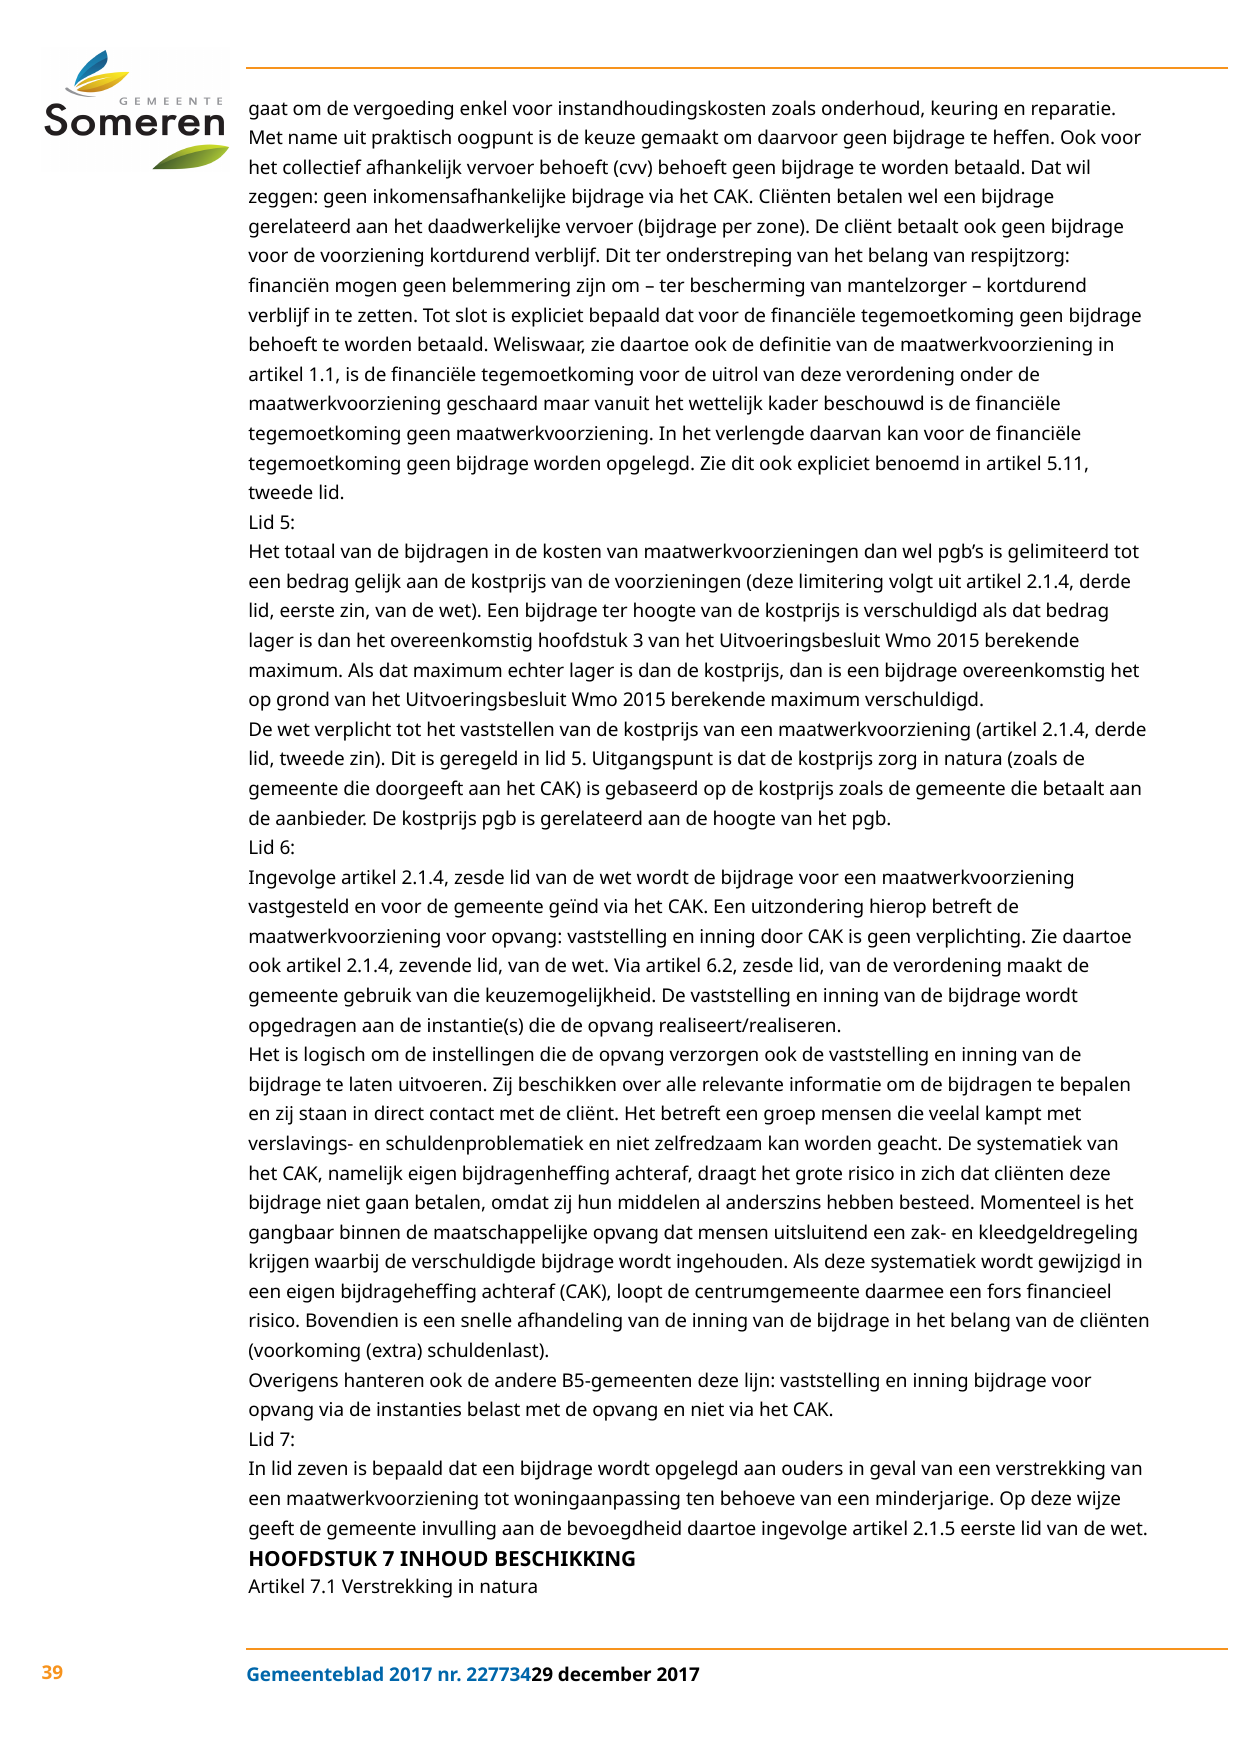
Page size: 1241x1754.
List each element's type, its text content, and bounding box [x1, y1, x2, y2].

text Overigens hanteren ook de andere B5-gemeenten deze lijn: vaststelling en inning bijdrage voor opvang via de instanties belast met de opvang en niet via het CAK. [248, 1367, 1152, 1422]
text Lid 5: [248, 509, 1152, 535]
text De wet verplicht tot het vaststellen van de kostprijs van een maatwerkvoorziening (artikel 2.1.4, derde lid, tweede zin). Dit is geregeld in lid 5. Uitgangspunt is dat de kostprijs zorg in natura (zoals de gemeente die doorgeeft aan het CAK) is gebaseerd op de kostprijs zoals de gemeente die betaalt aan de aanbieder. De kostprijs pgb is gerelateerd aan de hoogte van het pgb. [248, 716, 1152, 831]
picture [41, 47, 231, 172]
text Ingevolge artikel 2.1.4, zesde lid van de wet wordt de bijdrage voor een maatwerkvoorziening vastgesteld en voor de gemeente geïnd via het CAK. Een uitzondering hierop betreft de maatwerkvoorziening voor opvang: vaststelling en inning door CAK is geen verplichting. Zie daartoe ook artikel 2.1.4, zevende lid, van de wet. Via artikel 6.2, zesde lid, van de verordening maakt de gemeente gebruik van die keuzemogelijkheid. De vaststelling en inning van de bijdrage wordt opgedragen aan de instantie(s) die de opvang realiseert/realiseren. [248, 864, 1152, 1038]
text Lid 6: [248, 834, 1152, 860]
text Het totaal van de bijdragen in de kosten van maatwerkvoorzieningen dan wel pgb’s is gelimiteerd tot een bedrag gelijk aan de kostprijs van de voorzieningen (deze limitering volgt uit artikel 2.1.4, derde lid, eerste zin, van de wet). Een bijdrage ter hoogte van de kostprijs is verschuldigd als dat bedrag lager is dan het overeenkomstig hoofdstuk 3 van het Uitvoeringsbesluit Wmo 2015 berekende maximum. Als dat maximum echter lager is dan de kostprijs, dan is een bijdrage overeenkomstig het op grond van het Uitvoeringsbesluit Wmo 2015 berekende maximum verschuldigd. [248, 538, 1152, 712]
text Lid 7: [248, 1426, 1152, 1452]
text Artikel 7.1 Verstrekking in natura [248, 1573, 1152, 1598]
text Het is logisch om de instellingen die de opvang verzorgen ook de vaststelling en inning van de bijdrage te laten uitvoeren. Zij beschikken over alle relevante informatie om de bijdragen te bepalen en zij staan in direct contact met de cliënt. Het betreft een groep mensen die veelal kampt met verslavings- en schuldenproblematiek en niet zelfredzaam kan worden geacht. De systematiek van het CAK, namelijk eigen bijdragenheffing achteraf, draagt het grote risico in zich dat cliënten deze bijdrage niet gaan betalen, omdat zij hun middelen al anderszins hebben besteed. Momenteel is het gangbaar binnen de maatschappelijke opvang dat mensen uitsluitend een zak- en kleedgeldregeling krijgen waarbij de verschuldigde bijdrage wordt ingehouden. Als deze systematiek wordt gewijzigd in een eigen bijdrageheffing achteraf (CAK), loopt de centrumgemeente daarmee een fors financieel risico. Bovendien is een snelle afhandeling van de inning van de bijdrage in het belang van de cliënten (voorkoming (extra) schuldenlast). [248, 1041, 1152, 1363]
text In lid zeven is bepaald dat een bijdrage wordt opgelegd aan ouders in geval van een verstrekking van een maatwerkvoorziening tot woningaanpassing ten behoeve van een minderjarige. Op deze wijze geeft de gemeente invulling aan de bevoegdheid daartoe ingevolge artikel 2.1.5 eerste lid van de wet. [248, 1456, 1152, 1541]
text HOOFDSTUK 7 INHOUD BESCHIKKING [248, 1544, 1152, 1573]
text gaat om de vergoeding enkel voor instandhoudingskosten zoals onderhoud, keuring en reparatie. Met name uit praktisch oogpunt is de keuze gemaakt om daarvoor geen bijdrage te heffen. Ook voor het collectief afhankelijk vervoer behoeft (cvv) behoeft geen bijdrage te worden betaald. Dat wil zeggen: geen inkomensafhankelijke bijdrage via het CAK. Cliënten betalen wel een bijdrage gerelateerd aan het daadwerkelijke vervoer (bijdrage per zone). De cliënt betaalt ook geen bijdrage voor de voorziening kortdurend verblijf. Dit ter onderstreping van het belang van respijtzorg: financiën mogen geen belemmering zijn om – ter bescherming van mantelzorger – kortdurend verblijf in te zetten. Tot slot is expliciet bepaald dat voor de financiële tegemoetkoming geen bijdrage behoeft te worden betaald. Weliswaar, zie daartoe ook de definitie van de maatwerkvoorziening in artikel 1.1, is de financiële tegemoetkoming voor de uitrol van deze verordening onder de maatwerkvoorziening geschaard maar vanuit het wettelijk kader beschouwd is de financiële tegemoetkoming geen maatwerkvoorziening. In het verlengde daarvan kan voor de financiële tegemoetkoming geen bijdrage worden opgelegd. Zie dit ook expliciet benoemd in artikel 5.11, tweede lid. [248, 95, 1152, 505]
